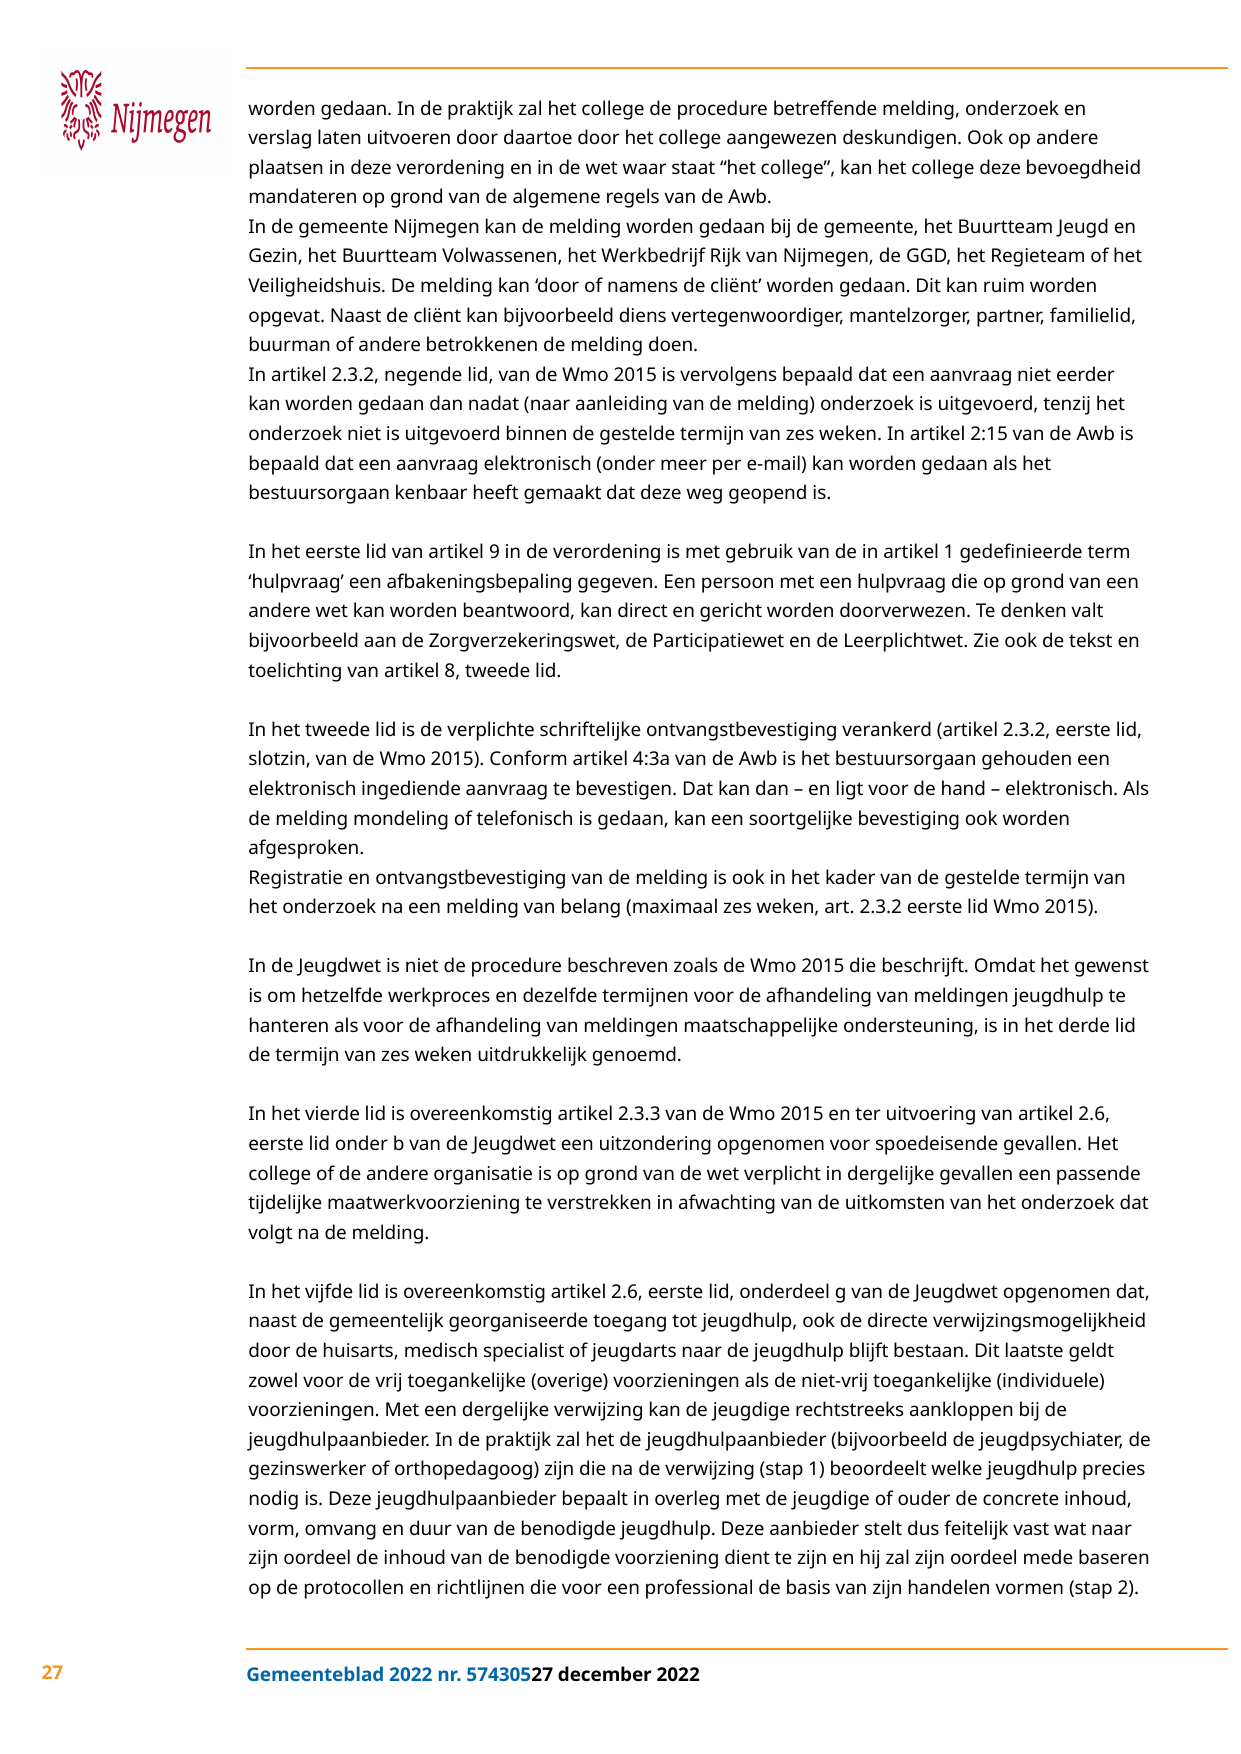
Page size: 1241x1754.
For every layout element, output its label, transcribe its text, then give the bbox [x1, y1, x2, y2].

text In het tweede lid is de verplichte schriftelijke ontvangstbevestiging verankerd (artikel 2.3.2, eerste lid, slotzin, van de Wmo 2015). Conform artikel 4:3a van de Awb is het bestuursorgaan gehouden een elektronisch ingediende aanvraag te bevestigen. Dat kan dan – en ligt voor de hand – elektronisch. Als de melding mondeling of telefonisch is gedaan, kan een soortgelijke bevestiging ook worden afgesproken. [248, 716, 1152, 860]
text Registratie en ontvangstbevestiging van de melding is ook in het kader van de gestelde termijn van het onderzoek na een melding van belang (maximaal zes weken, art. 2.3.2 eerste lid Wmo 2015). [248, 864, 1152, 919]
text In de Jeugdwet is niet de procedure beschreven zoals de Wmo 2015 die beschrijft. Omdat het gewenst is om hetzelfde werkproces en dezelfde termijnen voor de afhandeling van meldingen jeugdhulp te hanteren als voor de afhandeling van meldingen maatschappelijke ondersteuning, is in het derde lid de termijn van zes weken uitdrukkelijk genoemd. [248, 953, 1152, 1067]
text In het vierde lid is overeenkomstig artikel 2.3.3 van de Wmo 2015 en ter uitvoering van artikel 2.6, eerste lid onder b van de Jeugdwet een uitzondering opgenomen voor spoedeisende gevallen. Het college of de andere organisatie is op grond van de wet verplicht in dergelijke gevallen een passende tijdelijke maatwerkvoorziening te verstrekken in afwachting van de uitkomsten van het onderzoek dat volgt na de melding. [248, 1101, 1152, 1245]
text In het eerste lid van artikel 9 in de verordening is met gebruik van de in artikel 1 gedefinieerde term ‘hulpvraag’ een afbakeningsbepaling gegeven. Een persoon met een hulpvraag die op grond van een andere wet kan worden beantwoord, kan direct en gericht worden doorverwezen. Te denken valt bijvoorbeeld aan de Zorgverzekeringswet, de Participatiewet en de Leerplichtwet. Zie ook de tekst en toelichting van artikel 8, tweede lid. [248, 538, 1152, 683]
text In het vijfde lid is overeenkomstig artikel 2.6, eerste lid, onderdeel g van de Jeugdwet opgenomen dat, naast de gemeentelijk georganiseerde toegang tot jeugdhulp, ook de directe verwijzingsmogelijkheid door de huisarts, medisch specialist of jeugdarts naar de jeugdhulp blijft bestaan. Dit laatste geldt zowel voor de vrij toegankelijke (overige) voorzieningen als de niet-vrij toegankelijke (individuele) voorzieningen. Met een dergelijke verwijzing kan de jeugdige rechtstreeks aankloppen bij de jeugdhulpaanbieder. In de praktijk zal het de jeugdhulpaanbieder (bijvoorbeeld de jeugdpsychiater, de gezinswerker of orthopedagoog) zijn die na de verwijzing (stap 1) beoordeelt welke jeugdhulp precies nodig is. Deze jeugdhulpaanbieder bepaalt in overleg met de jeugdige of ouder de concrete inhoud, vorm, omvang en duur van de benodigde jeugdhulp. Deze aanbieder stelt dus feitelijk vast wat naar zijn oordeel de inhoud van de benodigde voorziening dient te zijn en hij zal zijn oordeel mede baseren op de protocollen en richtlijnen die voor een professional de basis van zijn handelen vormen (stap 2). [248, 1278, 1152, 1600]
text worden gedaan. In de praktijk zal het college de procedure betreffende melding, onderzoek en verslag laten uitvoeren door daartoe door het college aangewezen deskundigen. Ook op andere plaatsen in deze verordening en in de wet waar staat “het college”, kan het college deze bevoegdheid mandateren op grond van de algemene regels van de Awb. [248, 95, 1152, 209]
picture [41, 47, 231, 172]
text In de gemeente Nijmegen kan de melding worden gedaan bij de gemeente, het Buurtteam Jeugd en Gezin, het Buurtteam Volwassenen, het Werkbedrijf Rijk van Nijmegen, de GGD, het Regieteam of het Veiligheidshuis. De melding kan ‘door of namens de cliënt’ worden gedaan. Dit kan ruim worden opgevat. Naast de cliënt kan bijvoorbeeld diens vertegenwoordiger, mantelzorger, partner, familielid, buurman of andere betrokkenen de melding doen. [248, 213, 1152, 357]
text In artikel 2.3.2, negende lid, van de Wmo 2015 is vervolgens bepaald dat een aanvraag niet eerder kan worden gedaan dan nadat (naar aanleiding van de melding) onderzoek is uitgevoerd, tenzij het onderzoek niet is uitgevoerd binnen de gestelde termijn van zes weken. In artikel 2:15 van de Awb is bepaald dat een aanvraag elektronisch (onder meer per e-mail) kan worden gedaan als het bestuursorgaan kenbaar heeft gemaakt dat deze weg geopend is. [248, 361, 1152, 505]
